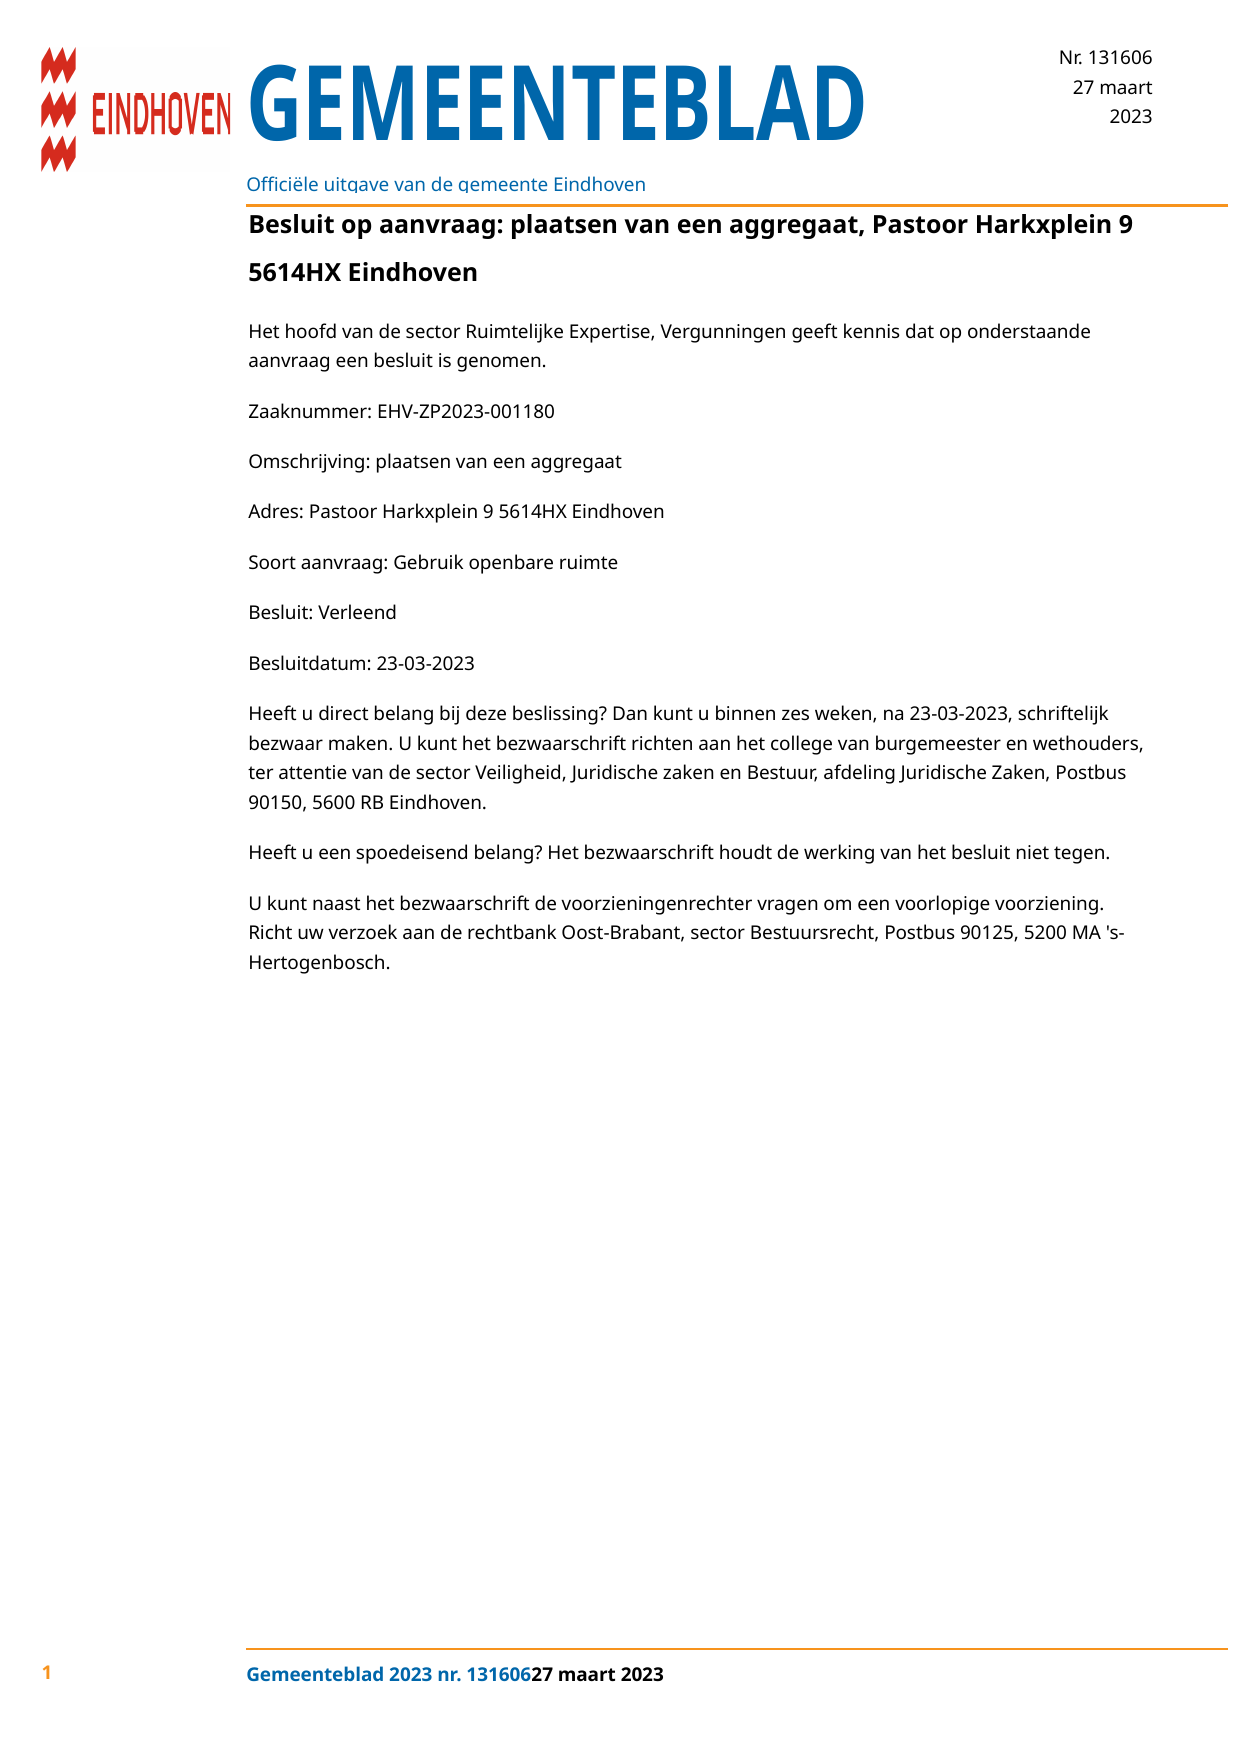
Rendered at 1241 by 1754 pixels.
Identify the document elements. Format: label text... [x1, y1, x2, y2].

text Besluitdatum: 23-03-2023 [248, 650, 1152, 676]
text Heeft u een spoedeisend belang? Het bezwaarschrift houdt de werking van het besluit niet tegen. [248, 839, 1152, 865]
text Adres: Pastoor Harkxplein 9 5614HX Eindhoven [248, 499, 1152, 524]
text Omschrijving: plaatsen van een aggregaat [248, 448, 1152, 474]
text Besluit: Verleend [248, 599, 1152, 625]
picture [41, 47, 231, 172]
text Zaaknummer: EHV-ZP2023-001180 [248, 398, 1152, 424]
text Het hoofd van de sector Ruimtelijke Expertise, Vergunningen geeft kennis dat op onderstaande aanvraag een besluit is genomen. [248, 318, 1152, 373]
text Soort aanvraag: Gebruik openbare ruimte [248, 549, 1152, 575]
text Besluit op aanvraag: plaatsen van een aggregaat, Pastoor Harkxplein 9 5614HX Eindhoven [248, 207, 1152, 288]
text U kunt naast het bezwaarschrift de voorzieningenrechter vragen om een voorlopige voorziening. Richt uw verzoek aan de rechtbank Oost-Brabant, sector Bestuursrecht, Postbus 90125, 5200 MA 's-Hertogenbosch. [248, 890, 1152, 975]
text Heeft u direct belang bij deze beslissing? Dan kunt u binnen zes weken, na 23-03-2023, schriftelijk bezwaar maken. U kunt het bezwaarschrift richten aan het college van burgemeester en wethouders, ter attentie van de sector Veiligheid, Juridische zaken en Bestuur, afdeling Juridische Zaken, Postbus 90150, 5600 RB Eindhoven. [248, 700, 1152, 815]
